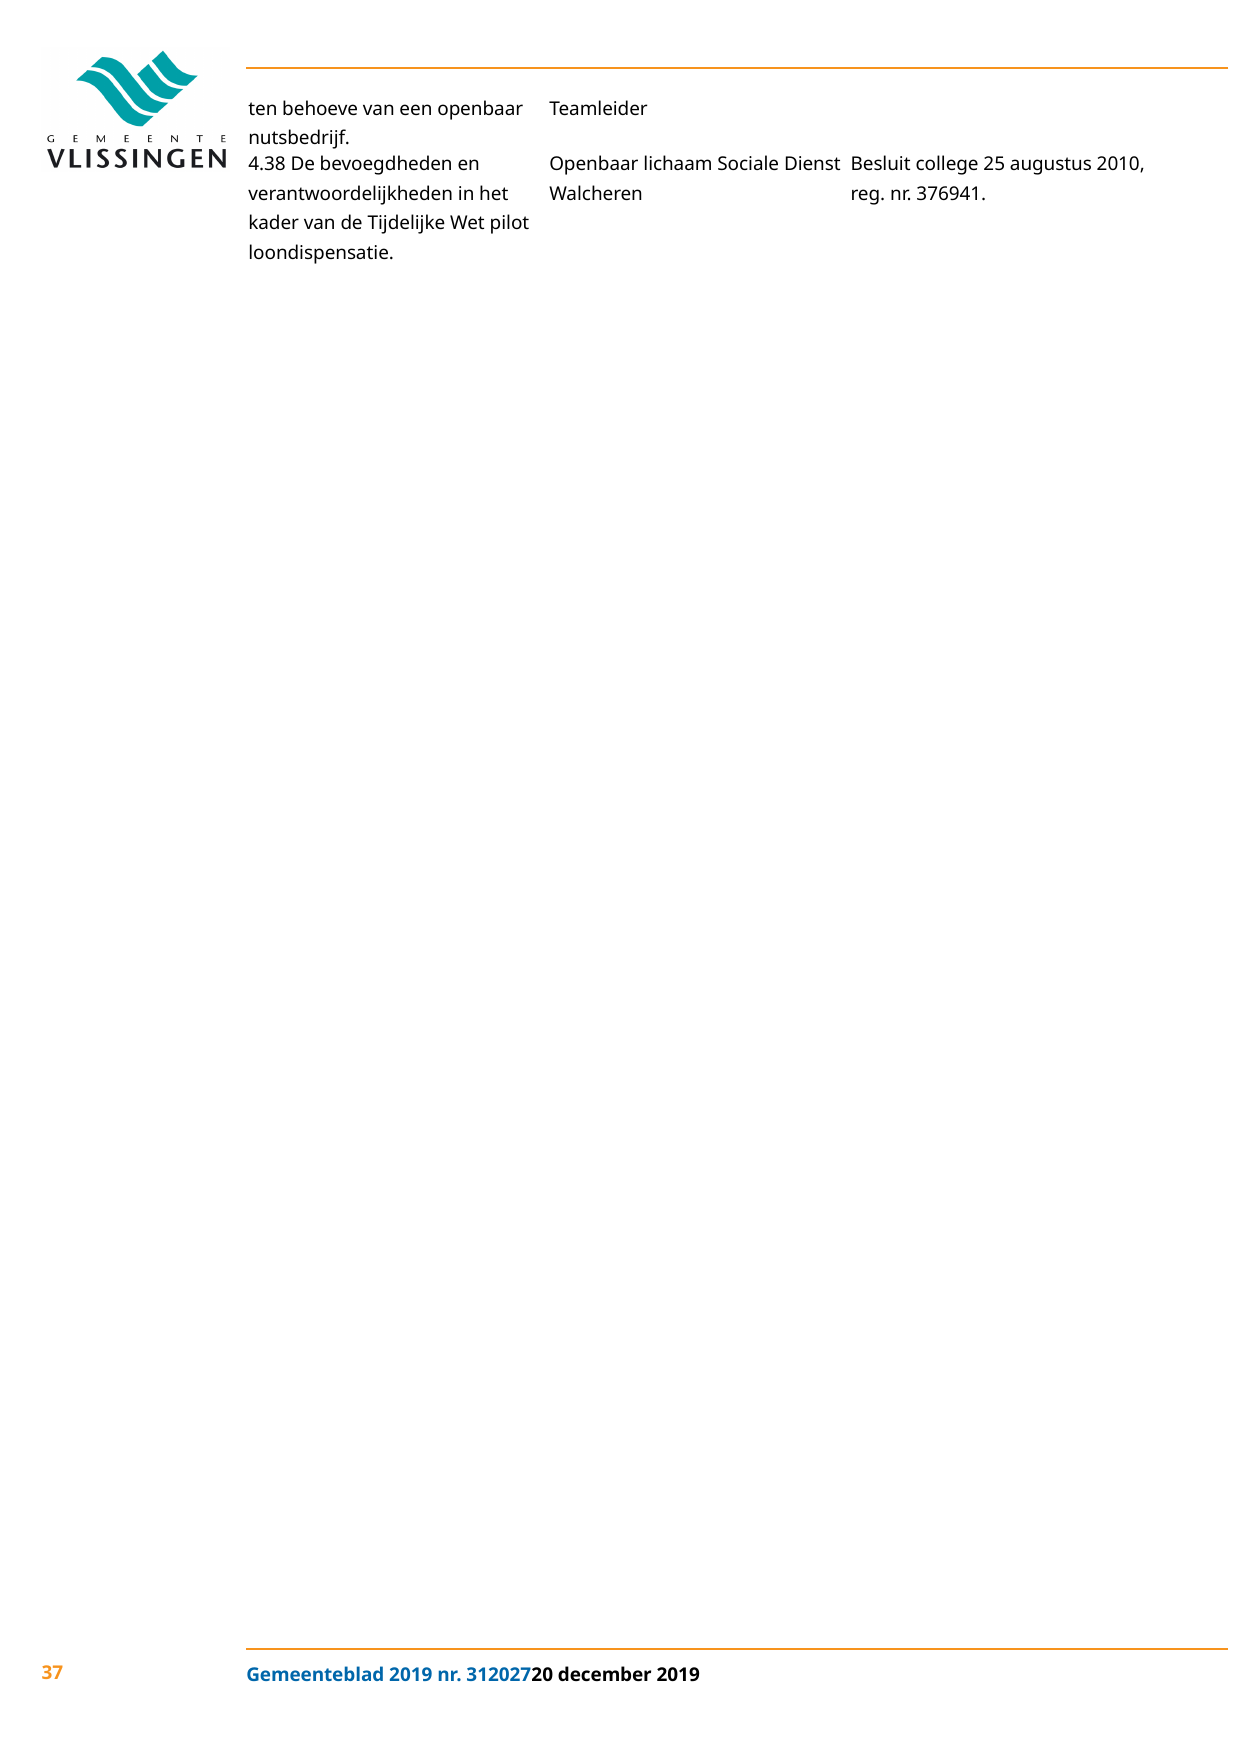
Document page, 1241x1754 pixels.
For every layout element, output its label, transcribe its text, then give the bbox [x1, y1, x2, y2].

table_cell 4.38 De bevoegdheden en verantwoordelijkheden in het kader van de Tijdelijke Wet pilot loondispensatie. [248, 150, 549, 264]
picture [41, 47, 231, 172]
table_cell Openbaar lichaam Sociale Dienst Walcheren [549, 150, 850, 264]
table_cell Besluit college 25 augustus 2010, reg. nr. 376941. [850, 150, 1152, 264]
table_cell [850, 95, 1152, 150]
table_cell Teamleider [549, 95, 850, 150]
table_cell ten behoeve van een openbaar nutsbedrijf. [248, 95, 549, 150]
